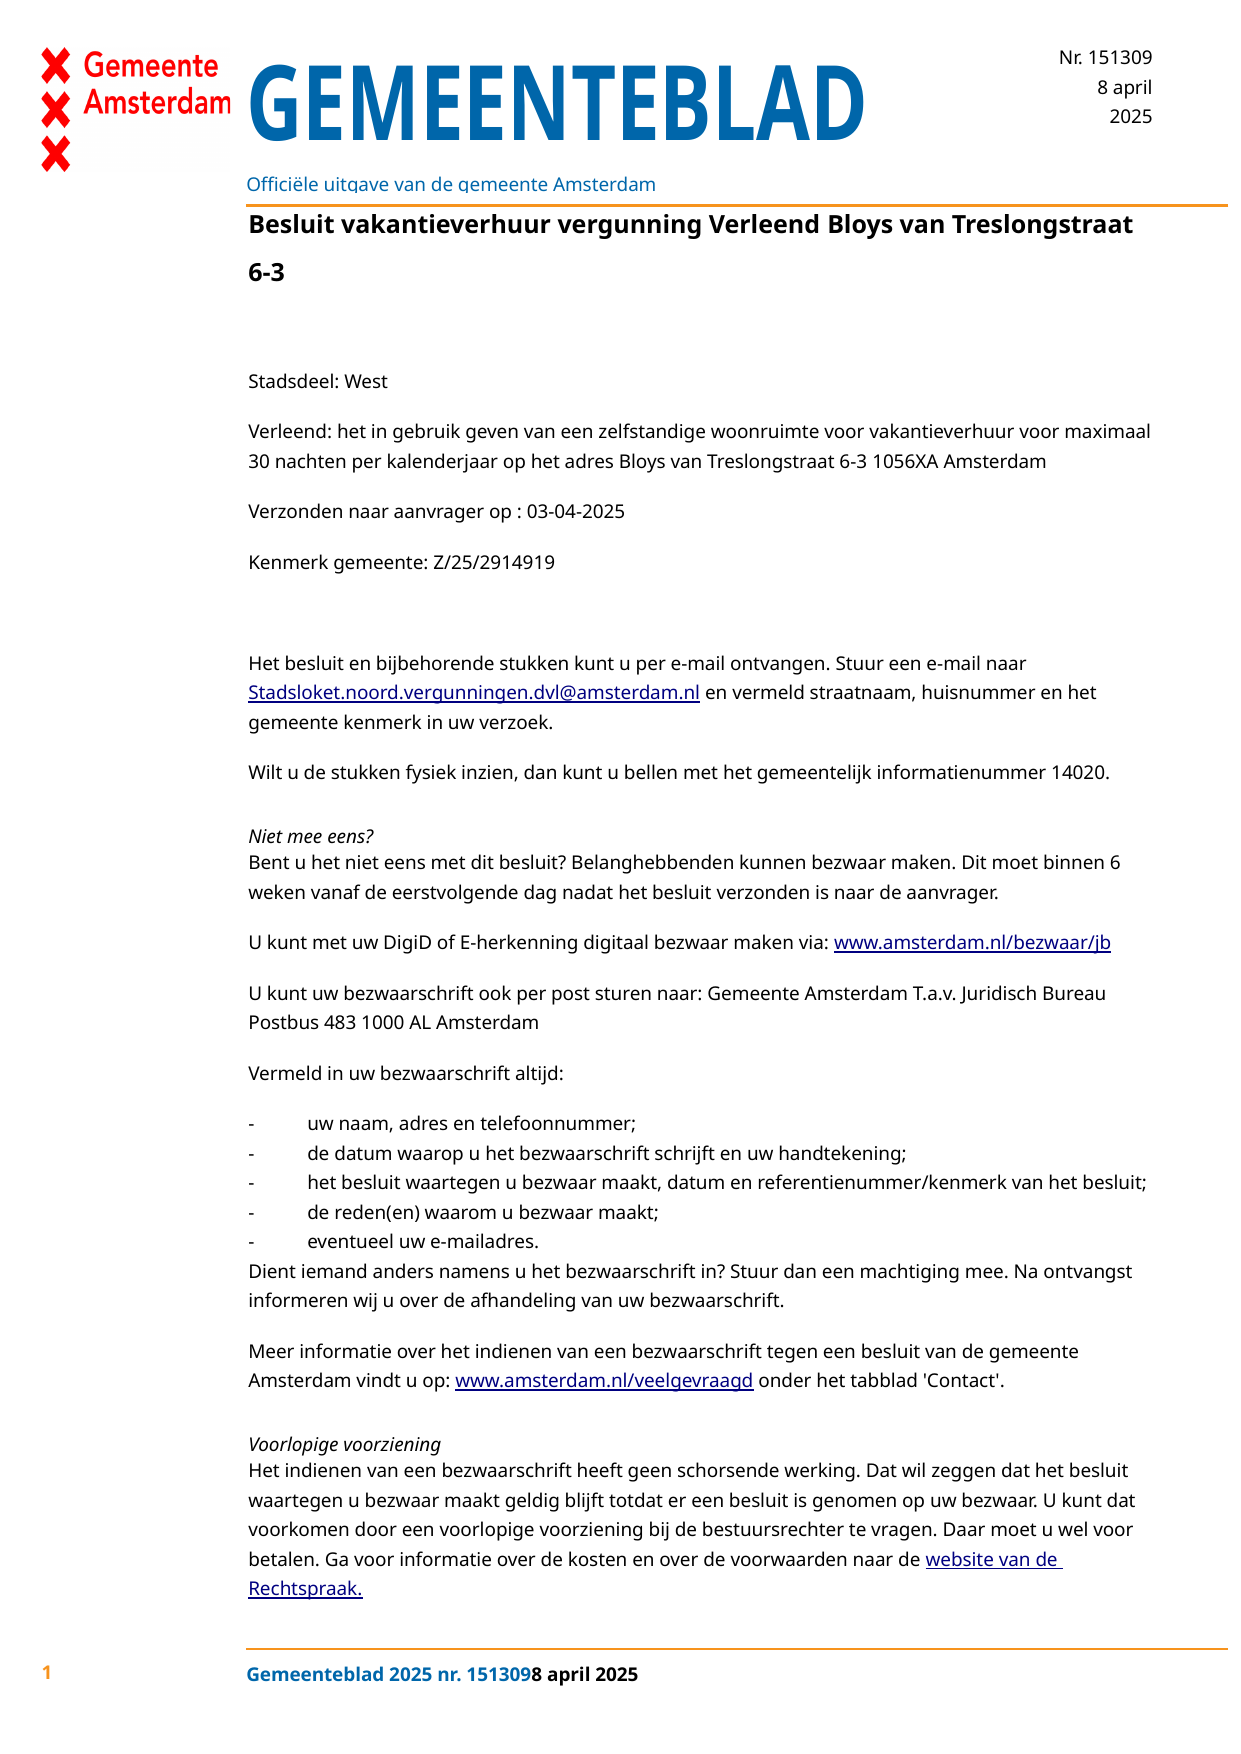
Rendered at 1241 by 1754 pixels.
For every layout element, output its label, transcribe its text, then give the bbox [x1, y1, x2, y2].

text Besluit vakantieverhuur vergunning Verleend Bloys van Treslongstraat 6-3 [248, 207, 1152, 288]
text Kenmerk gemeente: Z/25/2914919 [248, 549, 1152, 575]
text Voorlopige voorziening [248, 1432, 1152, 1457]
list de reden(en) waarom u bezwaar maakt; [248, 1199, 1152, 1224]
text U kunt met uw DigiD of E-herkenning digitaal bezwaar maken via: www.amsterdam.nl/bezwaar/jb [248, 929, 1152, 955]
list de datum waarop u het bezwaarschrift schrijft en uw handtekening; [248, 1140, 1152, 1165]
text Het indienen van een bezwaarschrift heeft geen schorsende werking. Dat wil zeggen dat het besluit waartegen u bezwaar maakt geldig blijft totdat er een besluit is genomen op uw bezwaar. U kunt dat voorkomen door een voorlopige voorziening bij de bestuursrechter te vragen. Daar moet u wel voor betalen. Ga voor informatie over de kosten en over de voorwaarden naar de website van de Rechtspraak. [248, 1457, 1152, 1601]
text Bent u het niet eens met dit besluit? Belanghebbenden kunnen bezwaar maken. Dit moet binnen 6 weken vanaf de eerstvolgende dag nadat het besluit verzonden is naar de aanvrager. [248, 849, 1152, 904]
list het besluit waartegen u bezwaar maakt, datum en referentienummer/kenmerk van het besluit; [248, 1169, 1152, 1195]
list eventueel uw e-mailadres. [248, 1228, 1152, 1254]
text Verleend: het in gebruik geven van een zelfstandige woonruimte voor vakantieverhuur voor maximaal 30 nachten per kalenderjaar op het adres Bloys van Treslongstraat 6-3 1056XA Amsterdam [248, 419, 1152, 474]
text Verzonden naar aanvrager op : 03-04-2025 [248, 499, 1152, 524]
text Het besluit en bijbehorende stukken kunt u per e-mail ontvangen. Stuur een e-mail naar Stadsloket.noord.vergunningen.dvl@amsterdam.nl en vermeld straatnaam, huisnummer en het gemeente kenmerk in uw verzoek. [248, 650, 1152, 735]
text Wilt u de stukken fysiek inzien, dan kunt u bellen met het gemeentelijk informatienummer 14020. [248, 759, 1152, 785]
picture [41, 47, 231, 172]
text Stadsdeel: West [248, 368, 1152, 394]
text Meer informatie over het indienen van een bezwaarschrift tegen een besluit van de gemeente Amsterdam vindt u op: www.amsterdam.nl/veelgevraagd onder het tabblad 'Contact'. [248, 1338, 1152, 1393]
text Vermeld in uw bezwaarschrift altijd: [248, 1060, 1152, 1085]
text U kunt uw bezwaarschrift ook per post sturen naar: Gemeente Amsterdam T.a.v. Juridisch Bureau Postbus 483 1000 AL Amsterdam [248, 980, 1152, 1035]
list uw naam, adres en telefoonnummer; [248, 1110, 1152, 1136]
text Dient iemand anders namens u het bezwaarschrift in? Stuur dan een machtiging mee. Na ontvangst informeren wij u over de afhandeling van uw bezwaarschrift. [248, 1258, 1152, 1313]
text Niet mee eens? [248, 823, 1152, 849]
